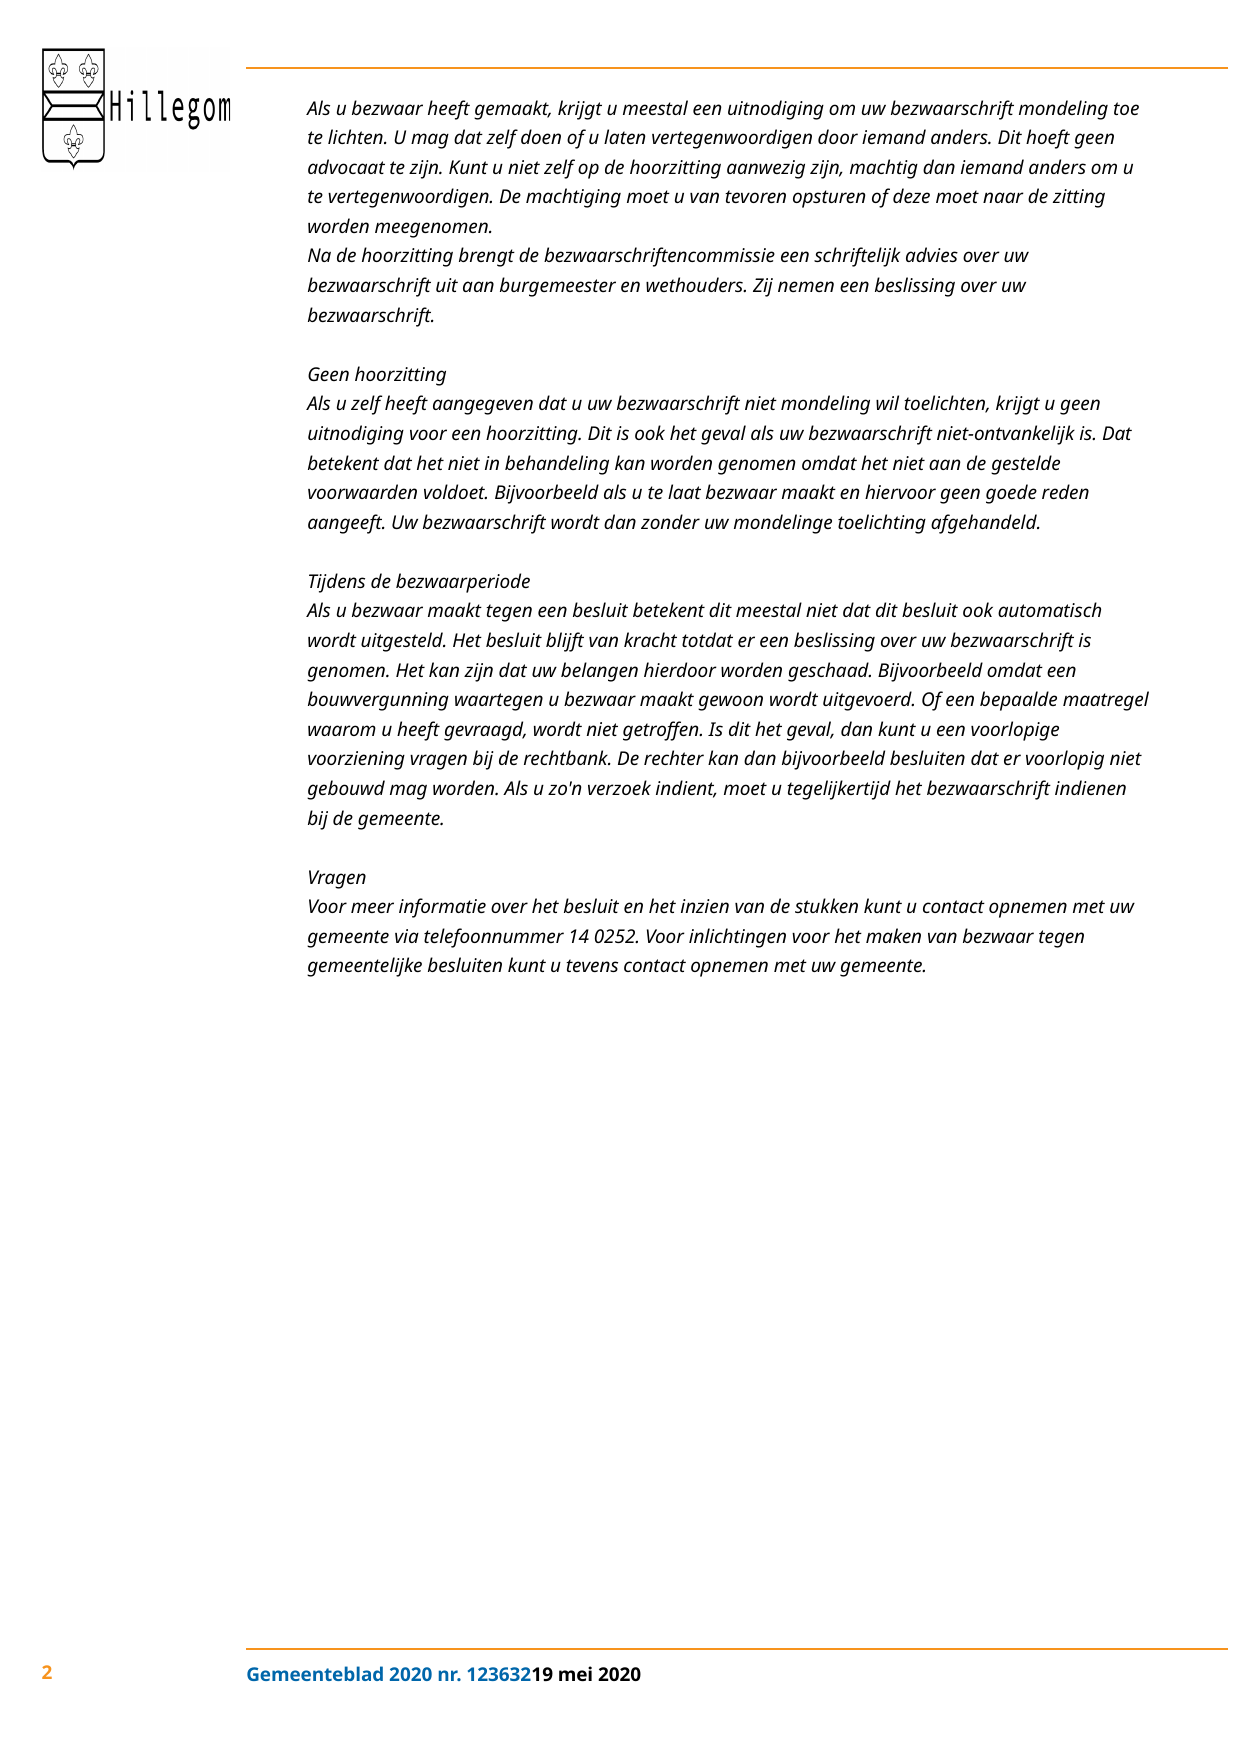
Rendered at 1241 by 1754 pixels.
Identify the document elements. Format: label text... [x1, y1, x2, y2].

list Vragen [248, 864, 1152, 890]
list Voor meer informatie over het besluit en het inzien van de stukken kunt u contact opnemen met uw gemeente via telefoonnummer 14 0252. Voor inlichtingen voor het maken van bezwaar tegen gemeentelijke besluiten kunt u tevens contact opnemen met uw gemeente. [248, 893, 1152, 978]
list Als u zelf heeft aangegeven dat u uw bezwaarschrift niet mondeling wil toelichten, krijgt u geen uitnodiging voor een hoorzitting. Dit is ook het geval als uw bezwaarschrift niet-ontvankelijk is. Dat betekent dat het niet in behandeling kan worden genomen omdat het niet aan de gestelde voorwaarden voldoet. Bijvoorbeeld als u te laat bezwaar maakt en hiervoor geen goede reden aangeeft. Uw bezwaarschrift wordt dan zonder uw mondelinge toelichting afgehandeld. [248, 391, 1152, 535]
list Geen hoorzitting [248, 361, 1152, 387]
list Als u bezwaar maakt tegen een besluit betekent dit meestal niet dat dit besluit ook automatisch wordt uitgesteld. Het besluit blijft van kracht totdat er een beslissing over uw bezwaarschrift is genomen. Het kan zijn dat uw belangen hierdoor worden geschaad. Bijvoorbeeld omdat een bouwvergunning waartegen u bezwaar maakt gewoon wordt uitgevoerd. Of een bepaalde maatregel waarom u heeft gevraagd, wordt niet getroffen. Is dit het geval, dan kunt u een voorlopige voorziening vragen bij de rechtbank. De rechter kan dan bijvoorbeeld besluiten dat er voorlopig niet gebouwd mag worden. Als u zo'n verzoek indient, moet u tegelijkertijd het bezwaarschrift indienen bij de gemeente. [248, 598, 1152, 831]
list Tijdens de bezwaarperiode [248, 568, 1152, 594]
list Na de hoorzitting brengt de bezwaarschriftencommissie een schriftelijk advies over uw bezwaarschrift uit aan burgemeester en wethouders. Zij nemen een beslissing over uw bezwaarschrift. [248, 243, 1152, 328]
picture [41, 47, 231, 172]
list Als u bezwaar heeft gemaakt, krijgt u meestal een uitnodiging om uw bezwaarschrift mondeling toe te lichten. U mag dat zelf doen of u laten vertegenwoordigen door iemand anders. Dit hoeft geen advocaat te zijn. Kunt u niet zelf op de hoorzitting aanwezig zijn, machtig dan iemand anders om u te vertegenwoordigen. De machtiging moet u van tevoren opsturen of deze moet naar de zitting worden meegenomen. [248, 95, 1152, 239]
